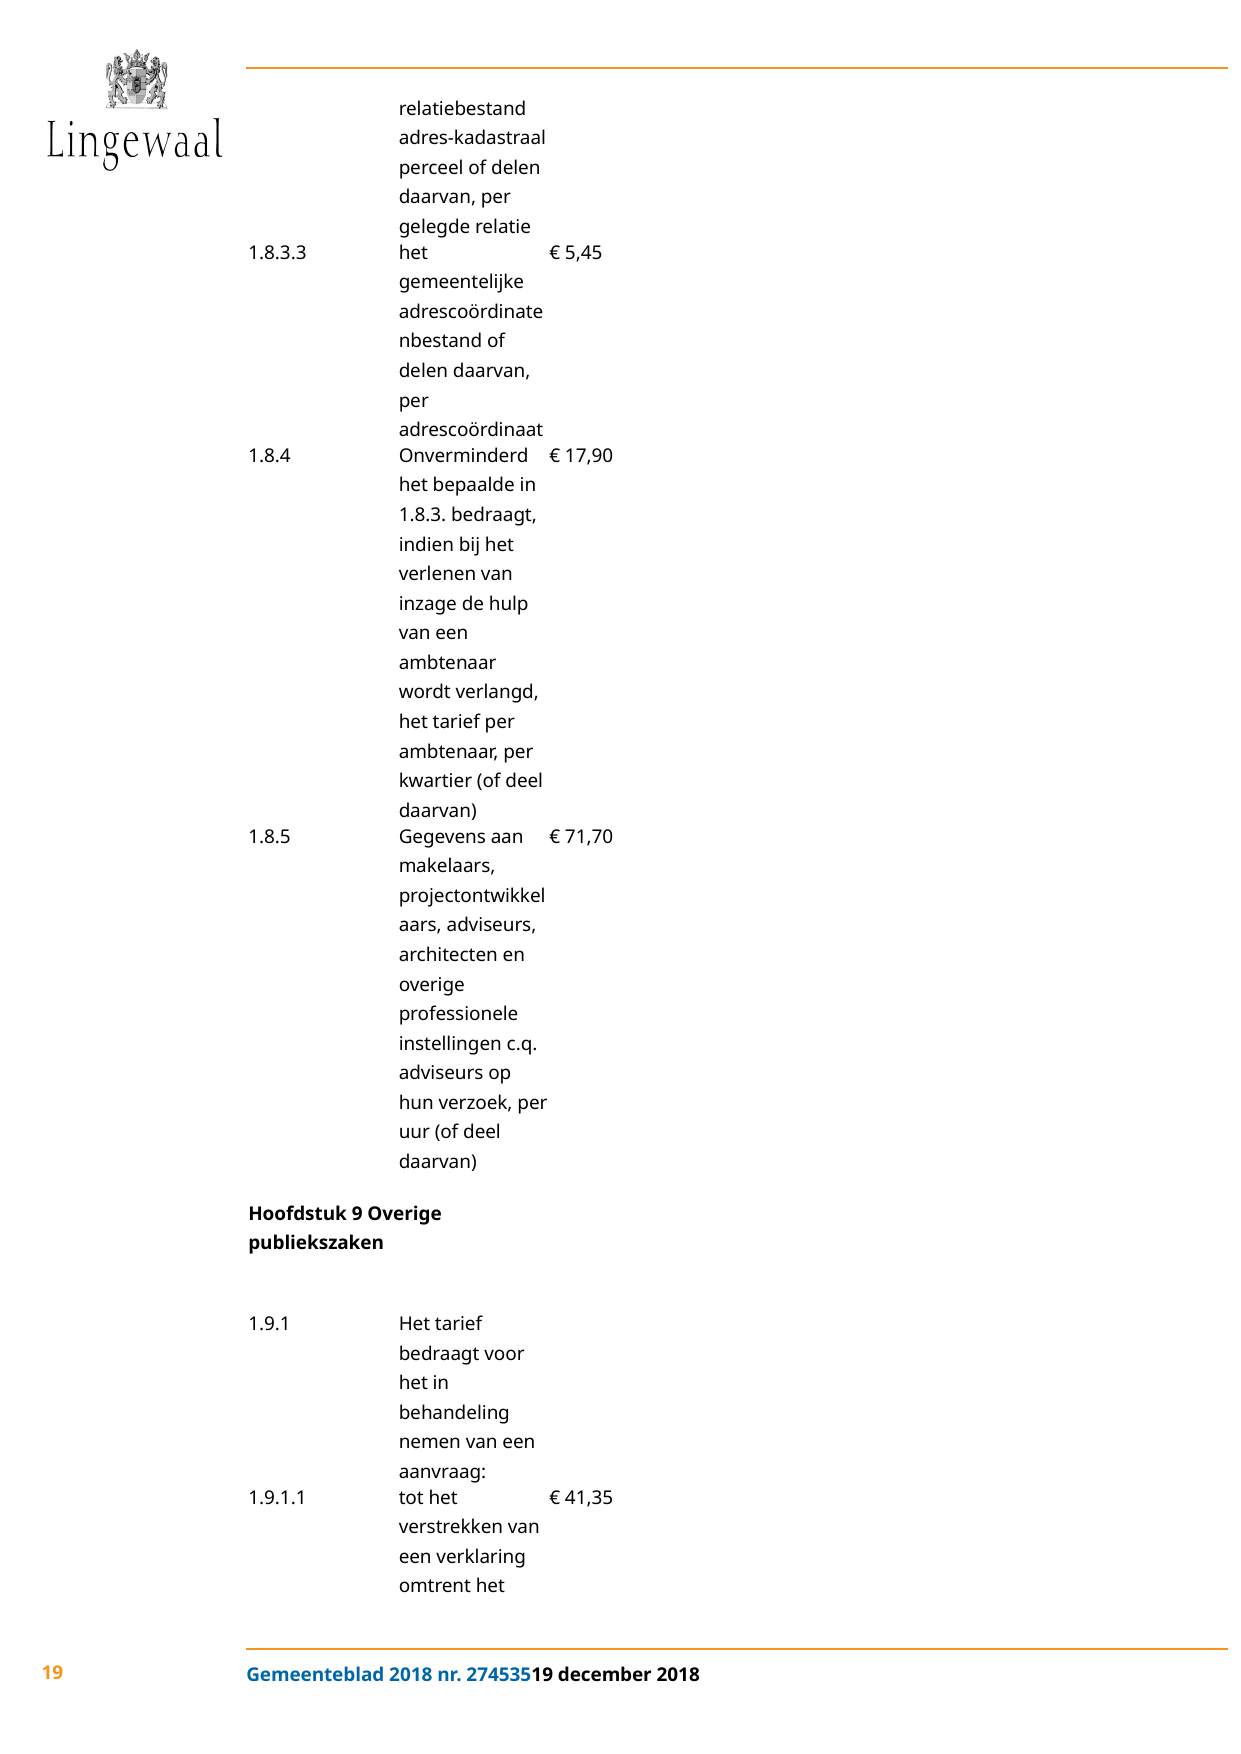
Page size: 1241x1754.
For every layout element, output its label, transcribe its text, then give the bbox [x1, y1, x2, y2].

table_cell 1.8.3.3 [248, 239, 398, 442]
table_cell [399, 1174, 549, 1200]
table_cell [248, 1285, 398, 1310]
table_cell [549, 95, 700, 239]
table_cell 1.9.1.1 [248, 1484, 398, 1598]
table_cell € 41,35 [549, 1484, 700, 1598]
table_cell 1.8.5 [248, 823, 398, 1174]
table_cell 1.9.1 [248, 1310, 398, 1484]
table_cell Gegevens aan makelaars, projectontwikkelaars, adviseurs, architecten en overige professionele instellingen c.q. adviseurs op hun verzoek, per uur (of deel daarvan) [399, 823, 549, 1174]
table_cell [549, 1200, 700, 1284]
table_cell € 17,90 [549, 442, 700, 823]
table_cell tot het verstrekken van een verklaring omtrent het [399, 1484, 549, 1598]
table_cell € 71,70 [549, 823, 700, 1174]
table_cell [248, 1174, 398, 1200]
table_cell Het tarief bedraagt voor het in behandeling nemen van een aanvraag: [399, 1310, 549, 1484]
table_cell Onverminderd het bepaalde in 1.8.3. bedraagt, indien bij het verlenen van inzage de hulp van een ambtenaar wordt verlangd, het tarief per ambtenaar, per kwartier (of deel daarvan) [399, 442, 549, 823]
table_cell € 5,45 [549, 239, 700, 442]
table_cell het gemeentelijke adrescoördinatenbestand of delen daarvan, per adrescoördinaat [399, 239, 549, 442]
table_cell Hoofdstuk 9 Overige publiekszaken [248, 1200, 549, 1284]
table_cell [549, 1310, 700, 1484]
table_cell [549, 1174, 700, 1200]
table_cell [549, 1285, 700, 1310]
table_cell 1.8.4 [248, 442, 398, 823]
table_cell [248, 95, 398, 239]
table_cell relatiebestand adres-kadastraal perceel of delen daarvan, per gelegde relatie [399, 95, 549, 239]
picture [41, 47, 231, 172]
table_cell [399, 1285, 549, 1310]
